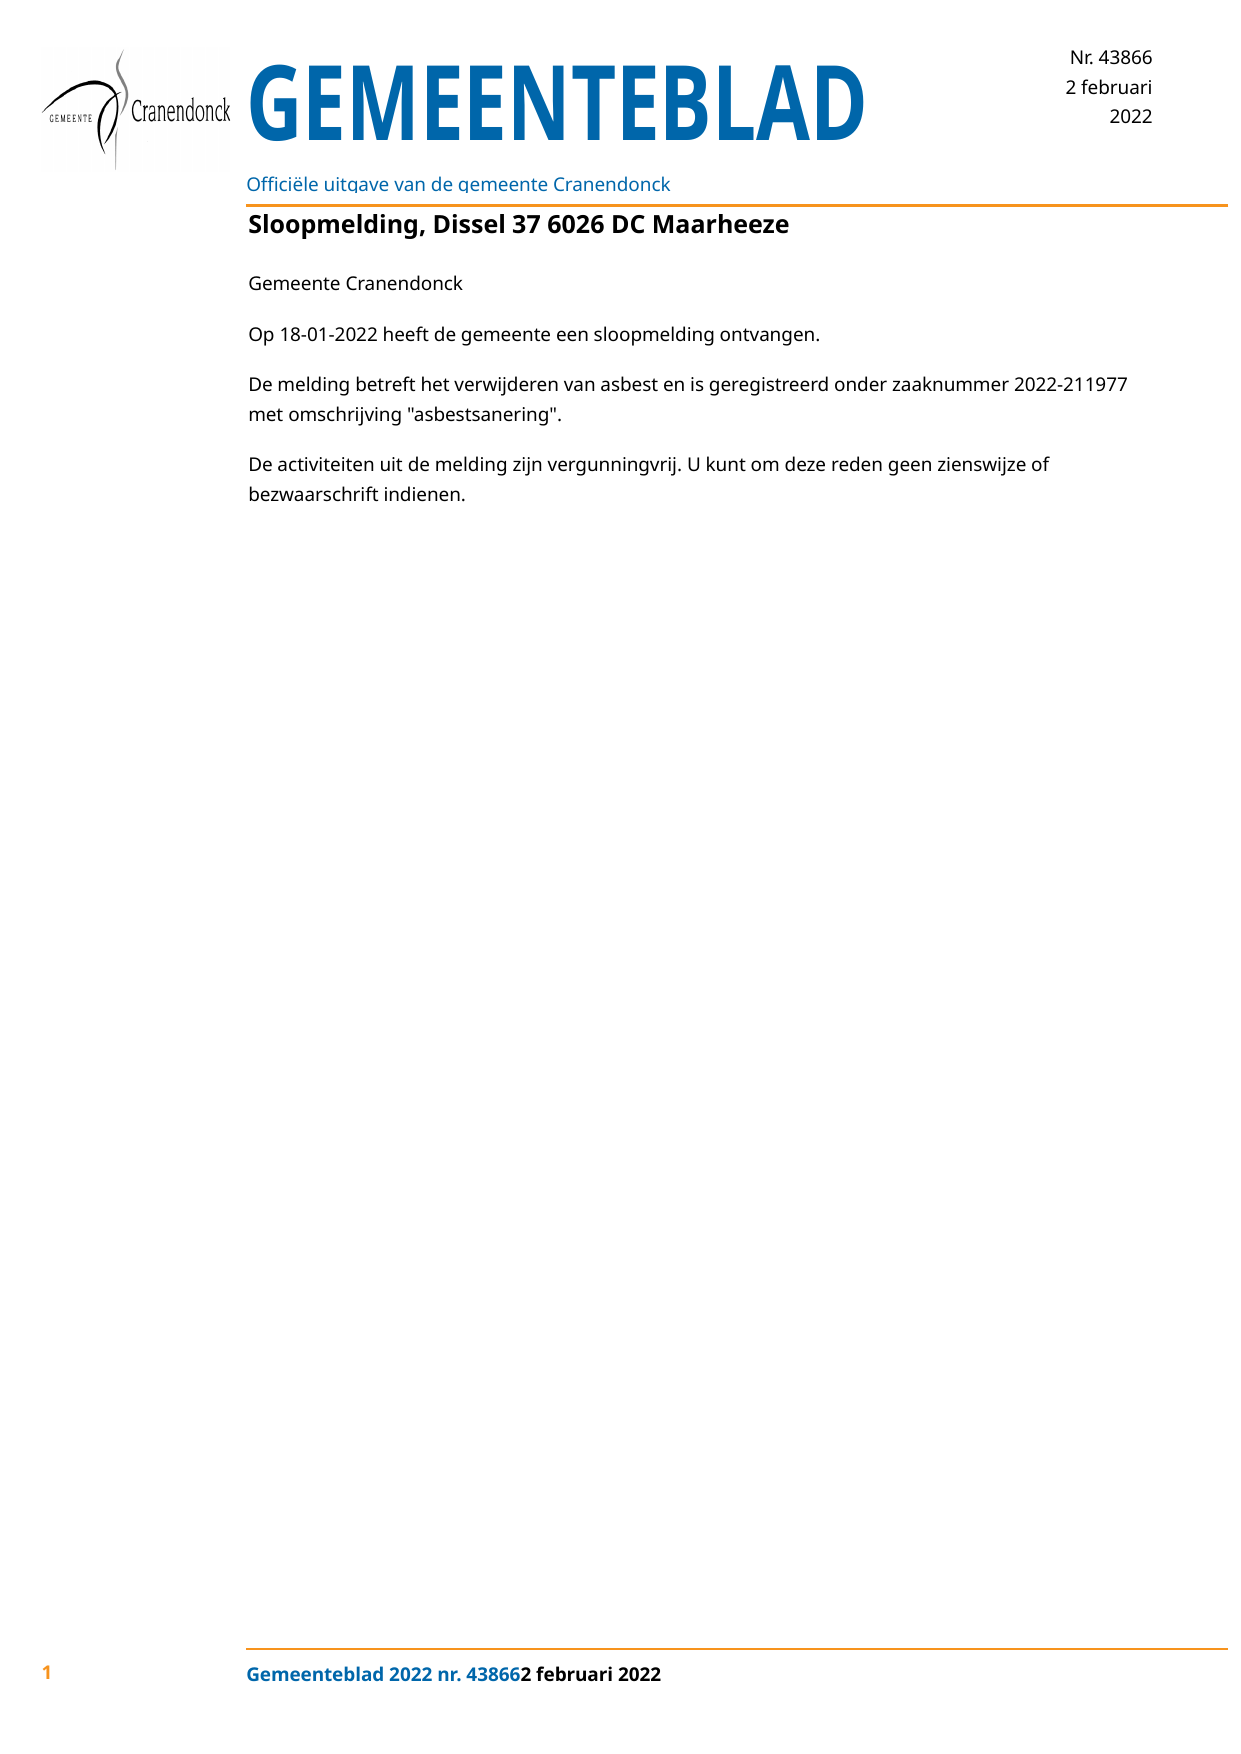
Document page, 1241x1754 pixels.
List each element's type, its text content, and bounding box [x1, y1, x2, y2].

text De activiteiten uit de melding zijn vergunningvrij. U kunt om deze reden geen zienswijze of bezwaarschrift indienen. [248, 451, 1152, 506]
text De melding betreft het verwijderen van asbest en is geregistreerd onder zaaknummer 2022-211977 met omschrijving "asbestsanering". [248, 371, 1152, 426]
text Gemeente Cranendonck [248, 270, 1152, 296]
picture [41, 47, 231, 172]
text Op 18-01-2022 heeft de gemeente een sloopmelding ontvangen. [248, 321, 1152, 346]
text Sloopmelding, Dissel 37 6026 DC Maarheeze [248, 207, 1152, 241]
